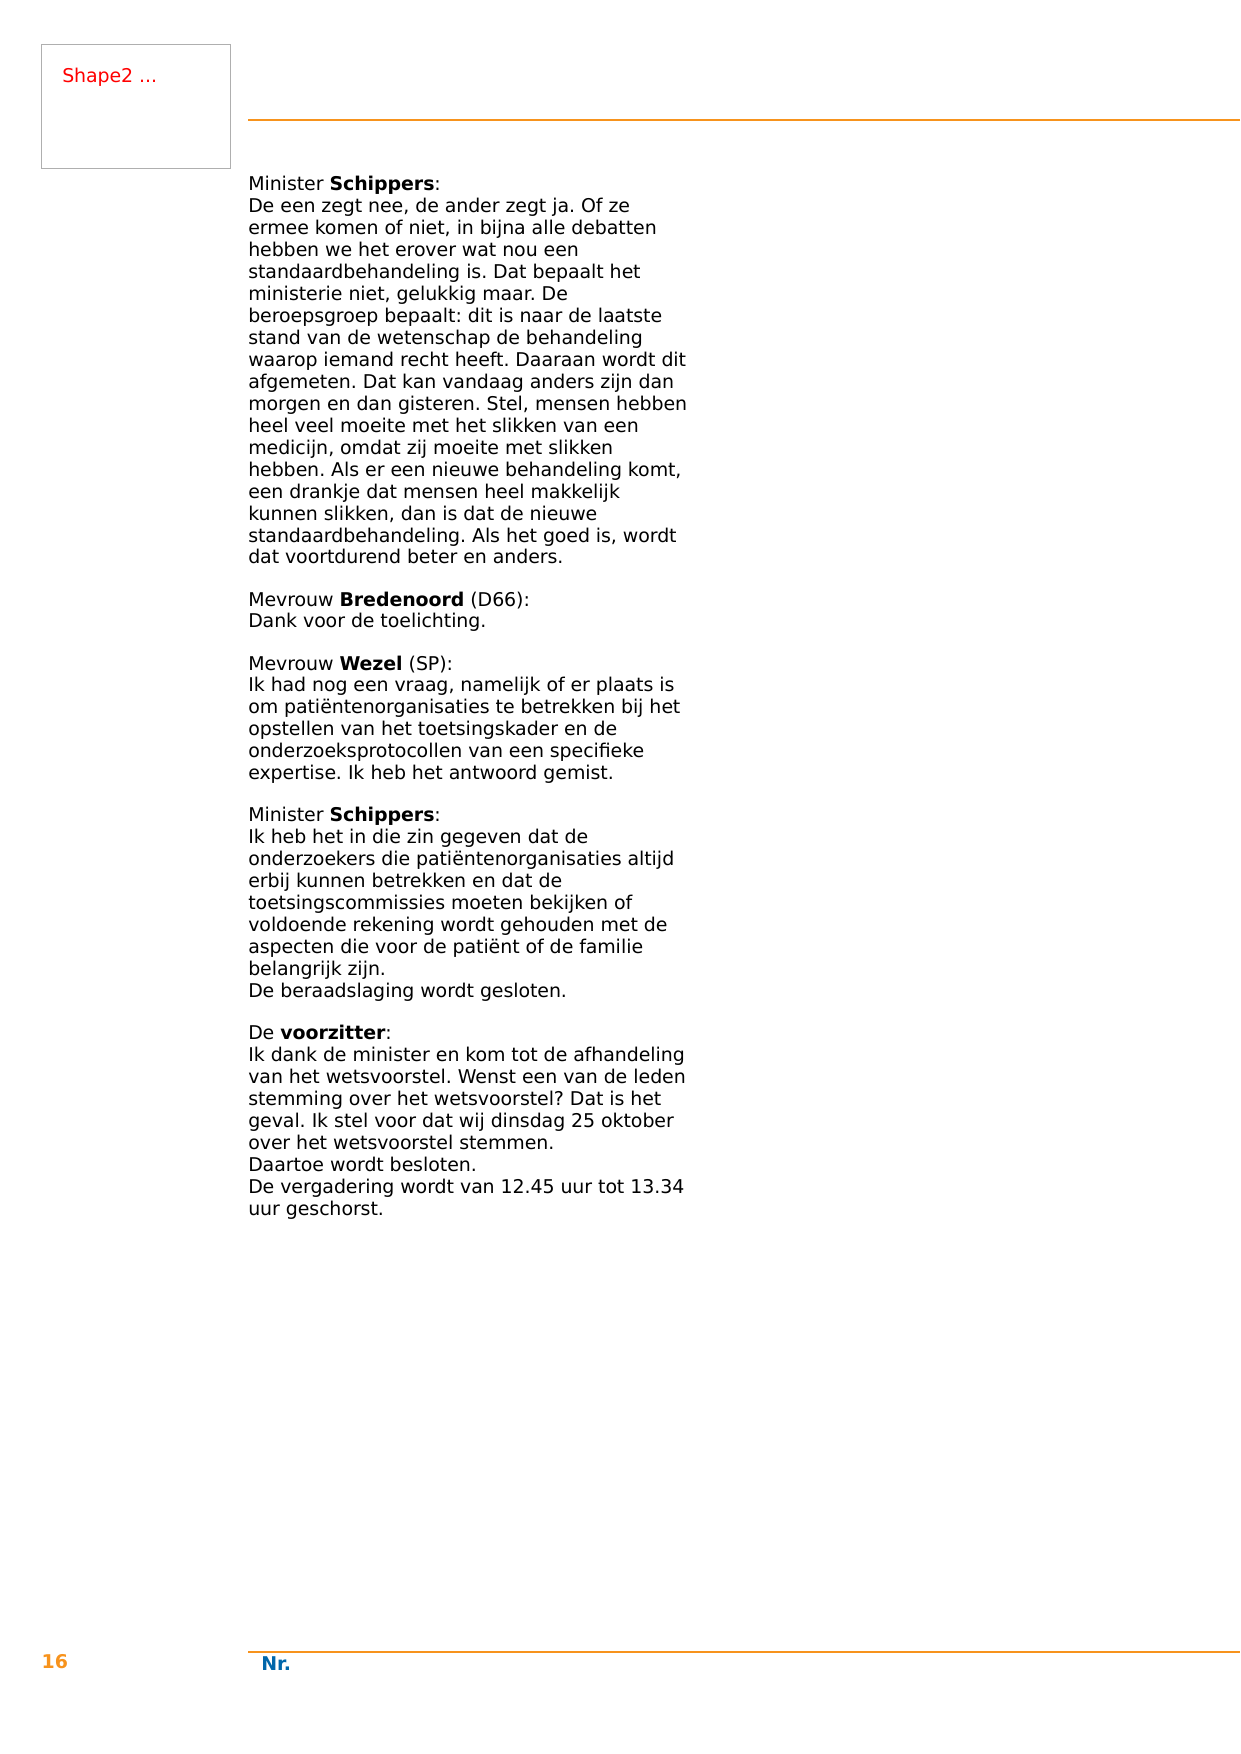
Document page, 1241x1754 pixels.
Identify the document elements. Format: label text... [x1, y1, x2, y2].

text De beraadslaging wordt gesloten. [248, 980, 691, 1002]
text Mevrouw Bredenoord (D66): [248, 588, 691, 610]
text Ik heb het in die zin gegeven dat de onderzoekers die patiëntenorganisaties altijd erbij kunnen betrekken en dat de toetsingscommissies moeten bekijken of voldoende rekening wordt gehouden met de aspecten die voor de patiënt of de familie belangrijk zijn. [248, 826, 691, 980]
text Mevrouw Wezel (SP): [248, 652, 691, 674]
text Ik had nog een vraag, namelijk of er plaats is om patiëntenorganisaties te betrekken bij het opstellen van het toetsingskader en de onderzoeksprotocollen van een specifieke expertise. Ik heb het antwoord gemist. [248, 674, 691, 784]
text De een zegt nee, de ander zegt ja. Of ze ermee komen of niet, in bijna alle debatten hebben we het erover wat nou een standaardbehandeling is. Dat bepaalt het ministerie niet, gelukkig maar. De beroepsgroep bepaalt: dit is naar de laatste stand van de wetenschap de behandeling waarop iemand recht heeft. Daaraan wordt dit afgemeten. Dat kan vandaag anders zijn dan morgen en dan gisteren. Stel, mensen hebben heel veel moeite met het slikken van een medicijn, omdat zij moeite met slikken hebben. Als er een nieuwe behandeling komt, een drankje dat mensen heel makkelijk kunnen slikken, dan is dat de nieuwe standaardbehandeling. Als het goed is, wordt dat voortdurend beter en anders. [248, 195, 691, 568]
text De vergadering wordt van 12.45 uur tot 13.34 uur geschorst. [248, 1176, 691, 1220]
text De voorzitter: [248, 1022, 691, 1044]
text Minister Schippers: [248, 804, 691, 826]
text Dank voor de toelichting. [248, 610, 691, 632]
text Daartoe wordt besloten. [248, 1154, 691, 1176]
text Minister Schippers: [248, 173, 691, 195]
text Ik dank de minister en kom tot de afhandeling van het wetsvoorstel. Wenst een van de leden stemming over het wetsvoorstel? Dat is het geval. Ik stel voor dat wij dinsdag 25 oktober over het wetsvoorstel stemmen. [248, 1044, 691, 1154]
